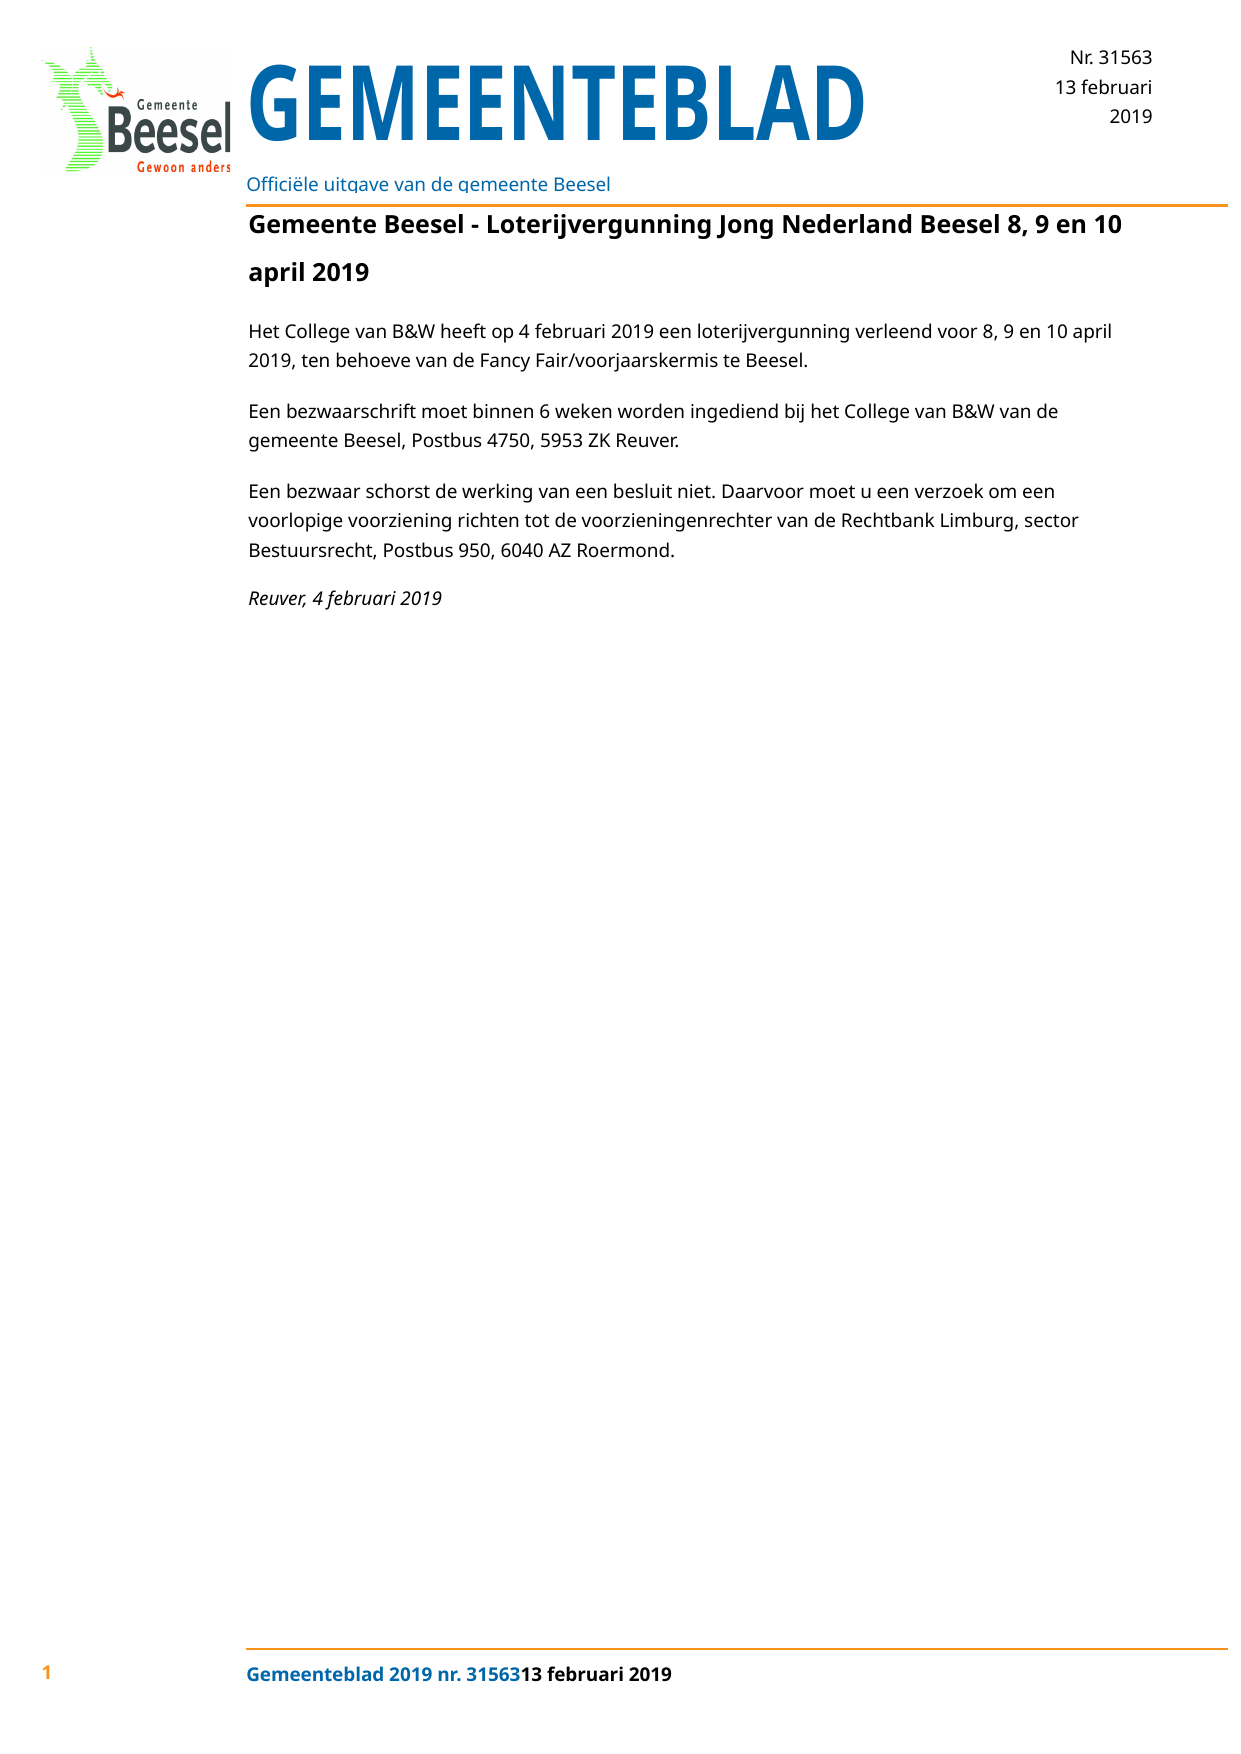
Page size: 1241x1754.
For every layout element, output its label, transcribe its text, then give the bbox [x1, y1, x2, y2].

text Gemeente Beesel - Loterijvergunning Jong Nederland Beesel 8, 9 en 10 april 2019 [248, 207, 1152, 288]
text Het College van B&W heeft op 4 februari 2019 een loterijvergunning verleend voor 8, 9 en 10 april 2019, ten behoeve van de Fancy Fair/voorjaarskermis te Beesel. [248, 318, 1152, 373]
text Een bezwaar schorst de werking van een besluit niet. Daarvoor moet u een verzoek om een voorlopige voorziening richten tot de voorzieningenrechter van de Rechtbank Limburg, sector Bestuursrecht, Postbus 950, 6040 AZ Roermond. [248, 478, 1152, 563]
picture [41, 47, 231, 172]
text Een bezwaarschrift moet binnen 6 weken worden ingediend bij het College van B&W van de gemeente Beesel, Postbus 4750, 5953 ZK Reuver. [248, 398, 1152, 453]
text Reuver, 4 februari 2019 [248, 585, 1152, 611]
